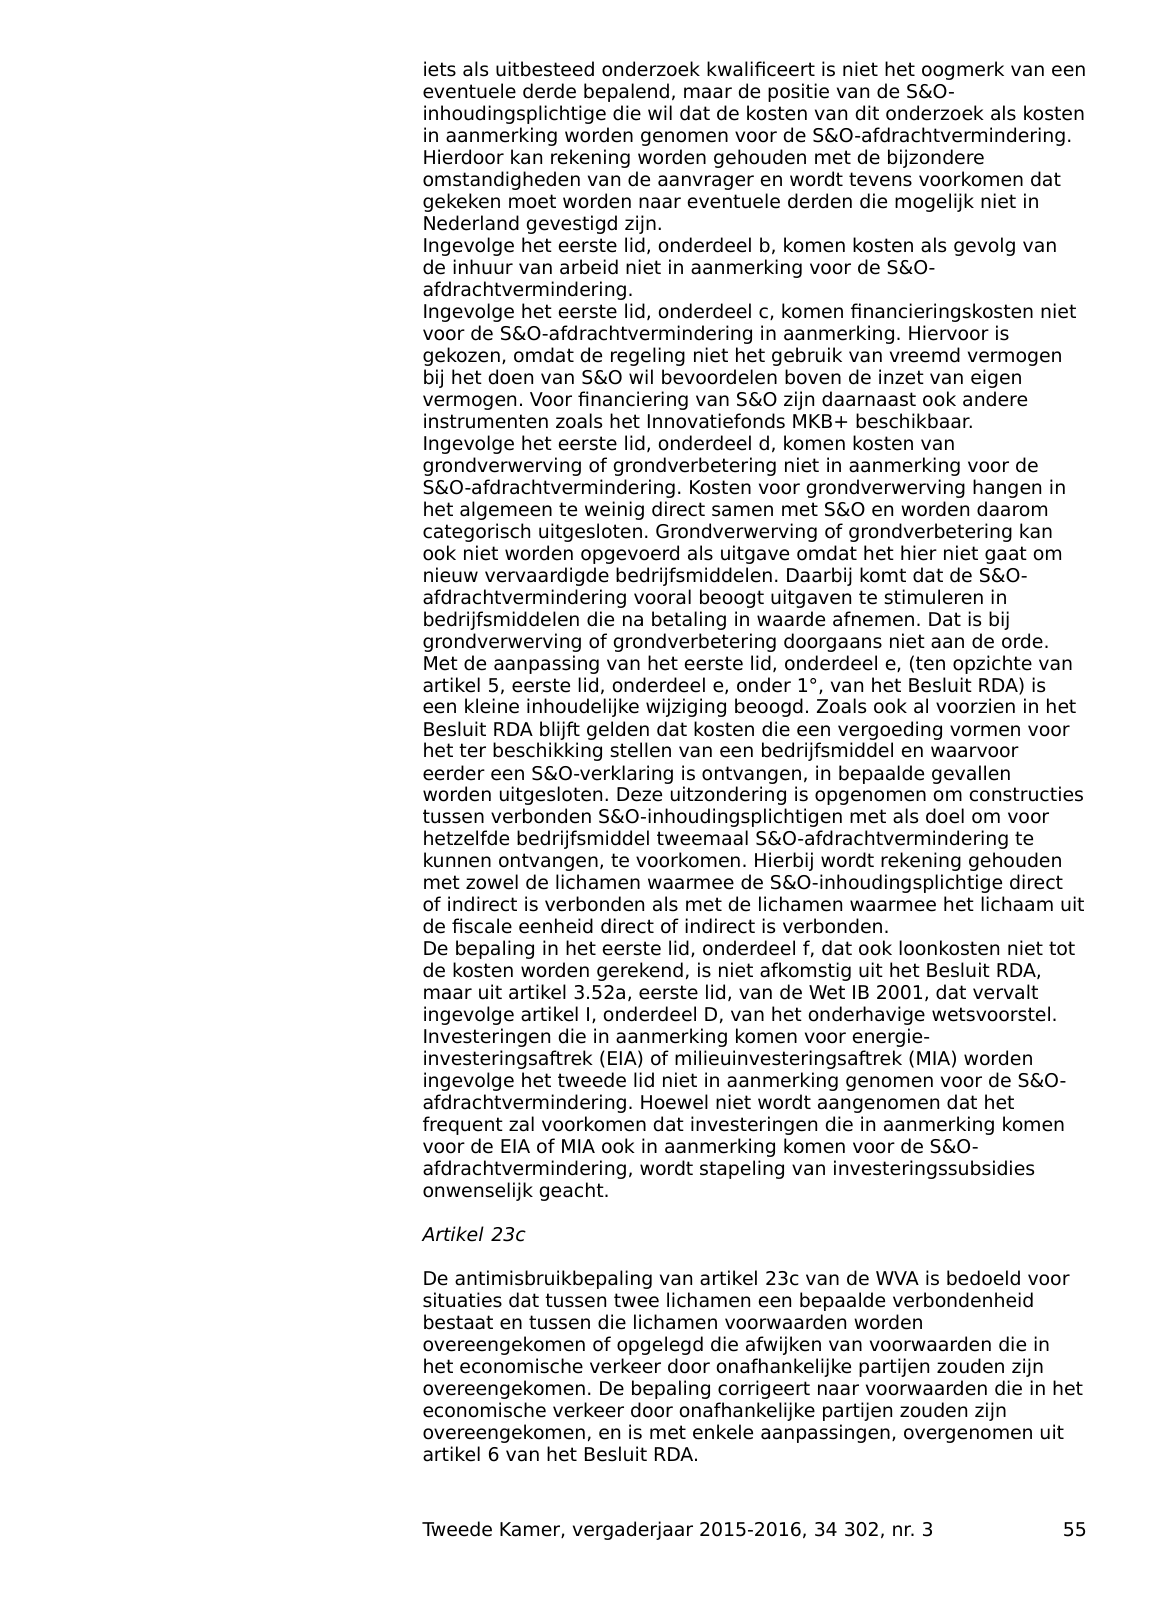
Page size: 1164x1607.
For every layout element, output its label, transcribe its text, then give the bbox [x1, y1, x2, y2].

subtitle Artikel 23c [422, 1224, 1087, 1246]
text Ingevolge het eerste lid, onderdeel d, komen kosten van grondverwerving of grondverbetering niet in aanmerking voor de S&O-afdrachtvermindering. Kosten voor grondverwerving hangen in het algemeen te weinig direct samen met S&O en worden daarom categorisch uitgesloten. Grondverwerving of grondverbetering kan ook niet worden opgevoerd als uitgave omdat het hier niet gaat om nieuw vervaardigde bedrijfsmiddelen. Daarbij komt dat de S&O-afdrachtvermindering vooral beoogt uitgaven te stimuleren in bedrijfsmiddelen die na betaling in waarde afnemen. Dat is bij grondverwerving of grondverbetering doorgaans niet aan de orde. [422, 433, 1087, 652]
text Ingevolge het eerste lid, onderdeel c, komen financieringskosten niet voor de S&O-afdrachtvermindering in aanmerking. Hiervoor is gekozen, omdat de regeling niet het gebruik van vreemd vermogen bij het doen van S&O wil bevoordelen boven de inzet van eigen vermogen. Voor financiering van S&O zijn daarnaast ook andere instrumenten zoals het Innovatiefonds MKB+ beschikbaar. [422, 301, 1087, 433]
text Ingevolge het eerste lid, onderdeel b, komen kosten als gevolg van de inhuur van arbeid niet in aanmerking voor de S&O-afdrachtvermindering. [422, 235, 1087, 301]
text Met de aanpassing van het eerste lid, onderdeel e, (ten opzichte van artikel 5, eerste lid, onderdeel e, onder 1°, van het Besluit RDA) is een kleine inhoudelijke wijziging beoogd. Zoals ook al voorzien in het Besluit RDA blijft gelden dat kosten die een vergoeding vormen voor het ter beschikking stellen van een bedrijfsmiddel en waarvoor eerder een S&O-verklaring is ontvangen, in bepaalde gevallen worden uitgesloten. Deze uitzondering is opgenomen om constructies tussen verbonden S&O-inhoudingsplichtigen met als doel om voor hetzelfde bedrijfsmiddel tweemaal S&O-afdrachtvermindering te kunnen ontvangen, te voorkomen. Hierbij wordt rekening gehouden met zowel de lichamen waarmee de S&O-inhoudingsplichtige direct of indirect is verbonden als met de lichamen waarmee het lichaam uit de fiscale eenheid direct of indirect is verbonden. [422, 652, 1087, 938]
text Investeringen die in aanmerking komen voor energie-investeringsaftrek (EIA) of milieuinvesteringsaftrek (MIA) worden ingevolge het tweede lid niet in aanmerking genomen voor de S&O-afdrachtvermindering. Hoewel niet wordt aangenomen dat het frequent zal voorkomen dat investeringen die in aanmerking komen voor de EIA of MIA ook in aanmerking komen voor de S&O-afdrachtvermindering, wordt stapeling van investeringssubsidies onwenselijk geacht. [422, 1026, 1087, 1202]
text De bepaling in het eerste lid, onderdeel f, dat ook loonkosten niet tot de kosten worden gerekend, is niet afkomstig uit het Besluit RDA, maar uit artikel 3.52a, eerste lid, van de Wet IB 2001, dat vervalt ingevolge artikel I, onderdeel D, van het onderhavige wetsvoorstel. [422, 938, 1087, 1026]
text De antimisbruikbepaling van artikel 23c van de WVA is bedoeld voor situaties dat tussen twee lichamen een bepaalde verbondenheid bestaat en tussen die lichamen voorwaarden worden overeengekomen of opgelegd die afwijken van voorwaarden die in het economische verkeer door onafhankelijke partijen zouden zijn overeengekomen. De bepaling corrigeert naar voorwaarden die in het economische verkeer door onafhankelijke partijen zouden zijn overeengekomen, en is met enkele aanpassingen, overgenomen uit artikel 6 van het Besluit RDA. [422, 1268, 1087, 1466]
text iets als uitbesteed onderzoek kwalificeert is niet het oogmerk van een eventuele derde bepalend, maar de positie van de S&O-inhoudingsplichtige die wil dat de kosten van dit onderzoek als kosten in aanmerking worden genomen voor de S&O-afdrachtvermindering. Hierdoor kan rekening worden gehouden met de bijzondere omstandigheden van de aanvrager en wordt tevens voorkomen dat gekeken moet worden naar eventuele derden die mogelijk niet in Nederland gevestigd zijn. [422, 59, 1087, 235]
